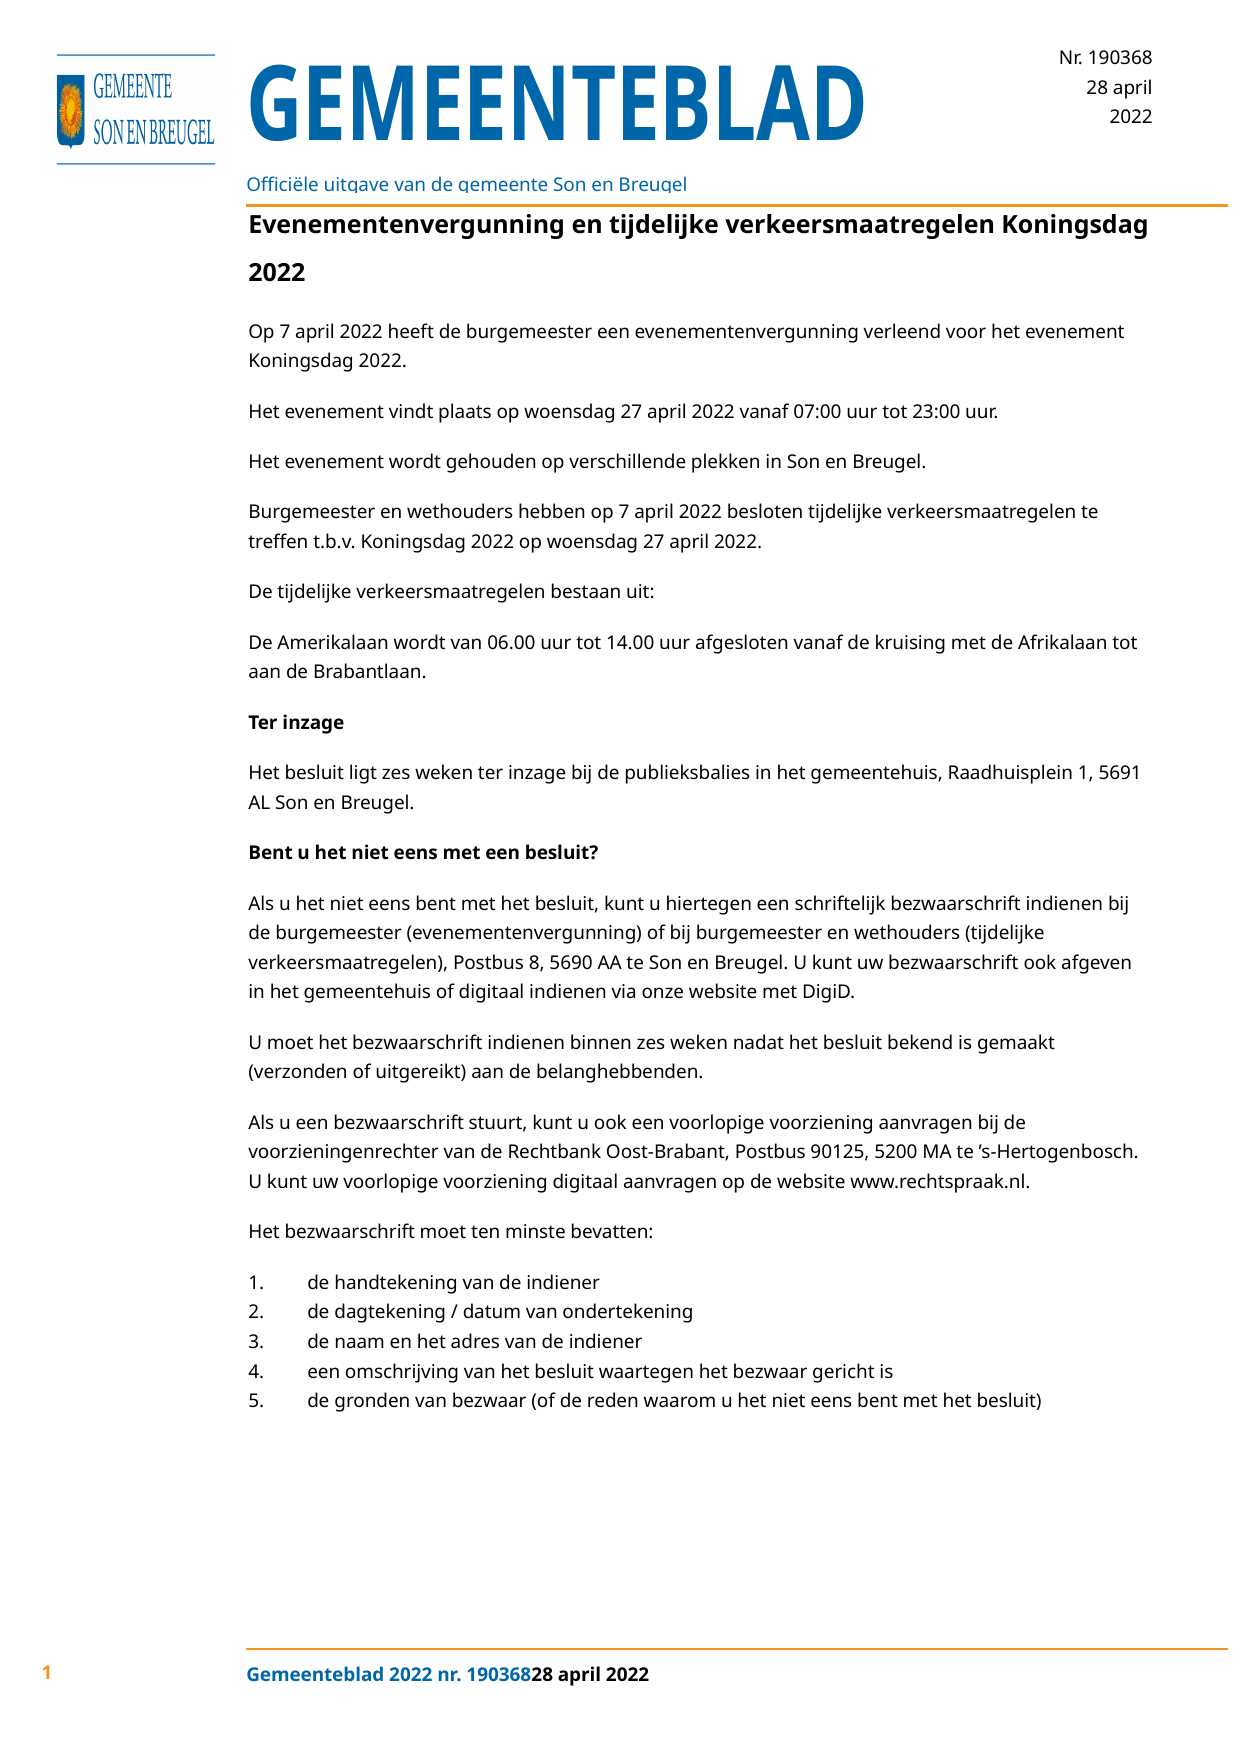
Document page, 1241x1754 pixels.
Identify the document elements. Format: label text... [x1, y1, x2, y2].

text Op 7 april 2022 heeft de burgemeester een evenementenvergunning verleend voor het evenement Koningsdag 2022. [248, 318, 1152, 373]
list de naam en het adres van de indiener [248, 1328, 1152, 1354]
text Het bezwaarschrift moet ten minste bevatten: [248, 1219, 1152, 1244]
list de dagtekening / datum van ondertekening [248, 1299, 1152, 1324]
text Het evenement wordt gehouden op verschillende plekken in Son en Breugel. [248, 448, 1152, 474]
list de gronden van bezwaar (of de reden waarom u het niet eens bent met het besluit) [248, 1387, 1152, 1413]
text Het besluit ligt zes weken ter inzage bij de publieksbalies in het gemeentehuis, Raadhuisplein 1, 5691 AL Son en Breugel. [248, 759, 1152, 815]
picture [41, 47, 231, 172]
text Als u het niet eens bent met het besluit, kunt u hiertegen een schriftelijk bezwaarschrift indienen bij de burgemeester (evenementenvergunning) of bij burgemeester en wethouders (tijdelijke verkeersmaatregelen), Postbus 8, 5690 AA te Son en Breugel. U kunt uw bezwaarschrift ook afgeven in het gemeentehuis of digitaal indienen via onze website met DigiD. [248, 890, 1152, 1004]
list een omschrijving van het besluit waartegen het bezwaar gericht is [248, 1358, 1152, 1384]
list de handtekening van de indiener [248, 1269, 1152, 1295]
text Het evenement vindt plaats op woensdag 27 april 2022 vanaf 07:00 uur tot 23:00 uur. [248, 398, 1152, 424]
text Evenementenvergunning en tijdelijke verkeersmaatregelen Koningsdag 2022 [248, 207, 1152, 288]
text Als u een bezwaarschrift stuurt, kunt u ook een voorlopige voorziening aanvragen bij de voorzieningenrechter van de Rechtbank Oost-Brabant, Postbus 90125, 5200 MA te ’s-Hertogenbosch. U kunt uw voorlopige voorziening digitaal aanvragen op de website www.rechtspraak.nl. [248, 1109, 1152, 1194]
text U moet het bezwaarschrift indienen binnen zes weken nadat het besluit bekend is gemaakt (verzonden of uitgereikt) aan de belanghebbenden. [248, 1029, 1152, 1084]
text De tijdelijke verkeersmaatregelen bestaan uit: [248, 579, 1152, 604]
text De Amerikalaan wordt van 06.00 uur tot 14.00 uur afgesloten vanaf de kruising met de Afrikalaan tot aan de Brabantlaan. [248, 629, 1152, 684]
text Bent u het niet eens met een besluit? [248, 839, 1152, 865]
text Burgemeester en wethouders hebben op 7 april 2022 besloten tijdelijke verkeersmaatregelen te treffen t.b.v. Koningsdag 2022 op woensdag 27 april 2022. [248, 499, 1152, 554]
text Ter inzage [248, 709, 1152, 735]
